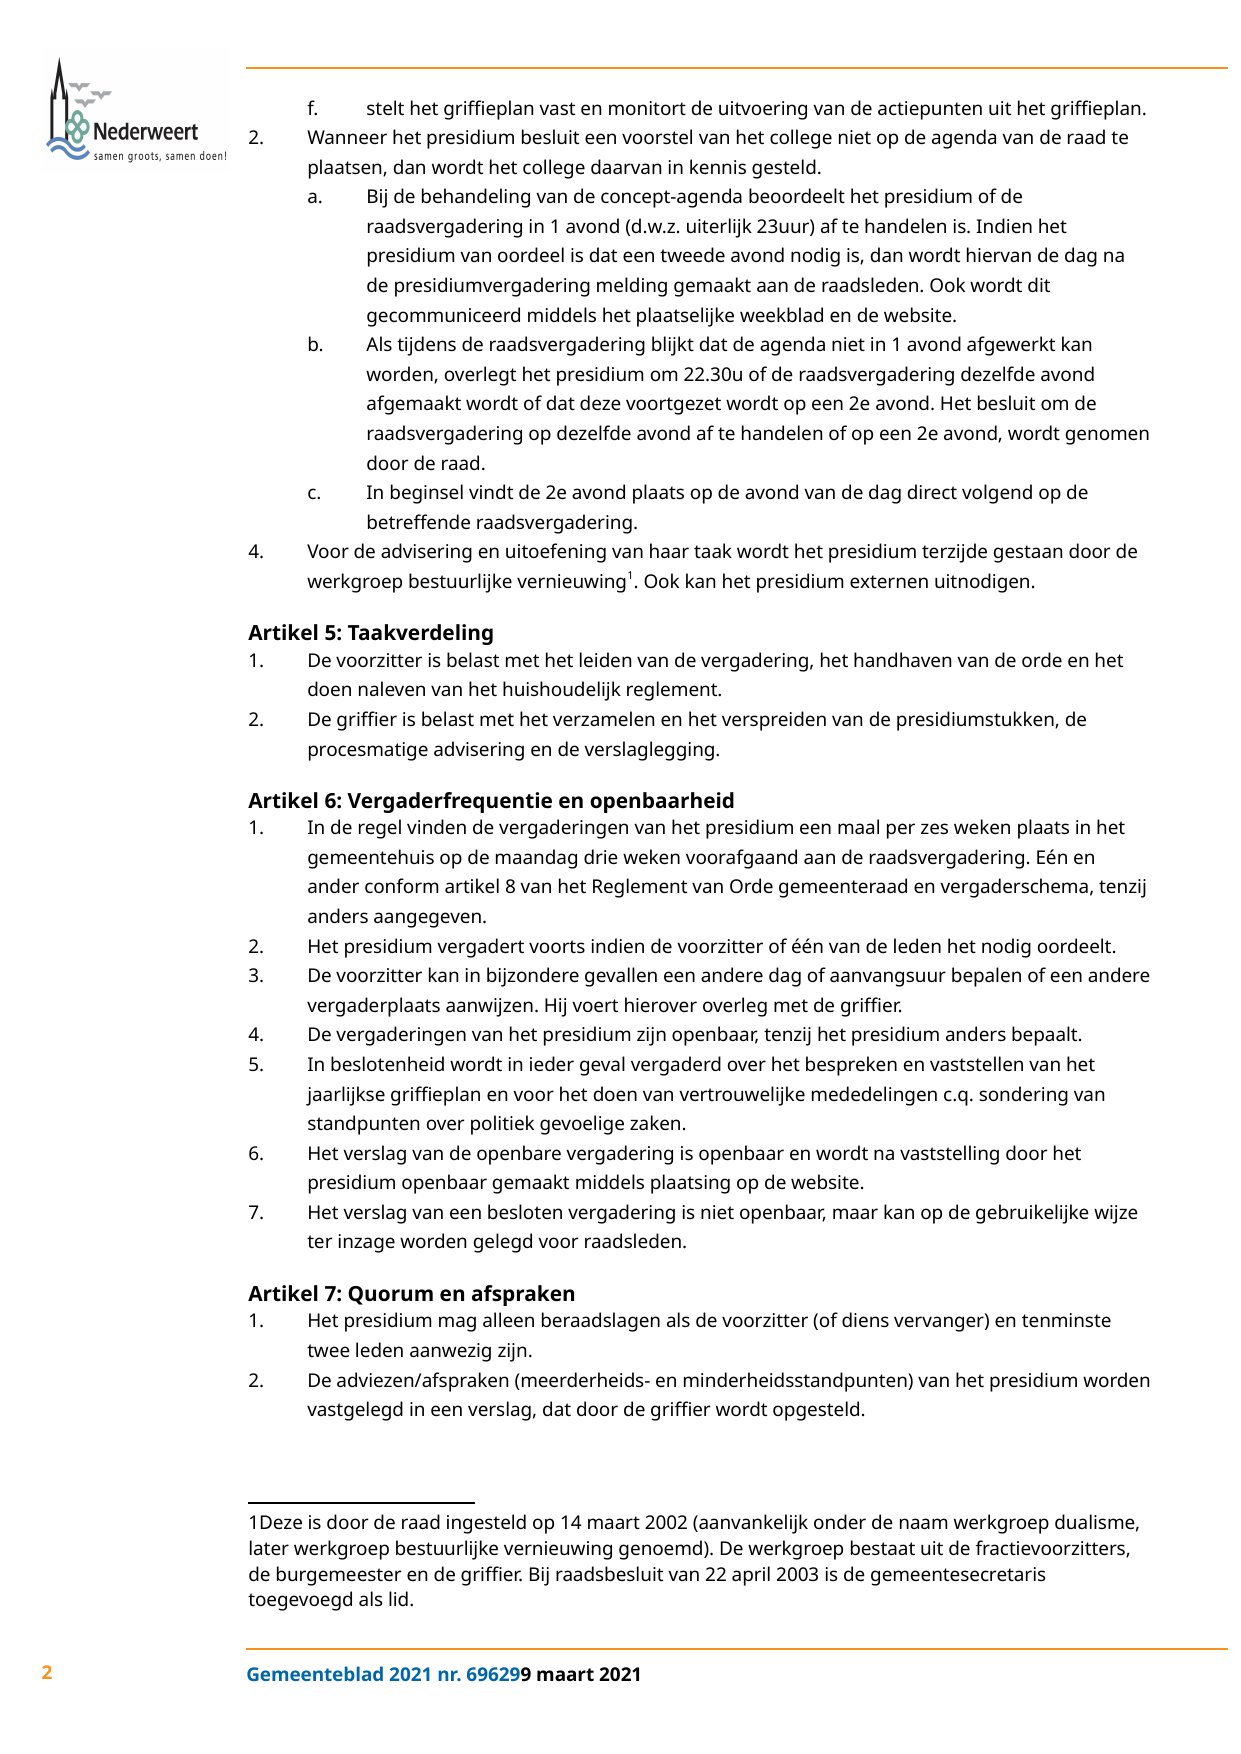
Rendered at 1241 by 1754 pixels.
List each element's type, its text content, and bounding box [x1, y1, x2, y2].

list Het presidium vergadert voorts indien de voorzitter of één van de leden het nodig oordeelt. [248, 933, 1152, 959]
list In de regel vinden de vergaderingen van het presidium een maal per zes weken plaats in het gemeentehuis op de maandag drie weken voorafgaand aan de raadsvergadering. Eén en ander conform artikel 8 van het Reglement van Orde gemeenteraad en vergaderschema, tenzij anders aangegeven. [248, 814, 1152, 929]
picture [41, 47, 231, 172]
list De griffier is belast met het verzamelen en het verspreiden van de presidiumstukken, de procesmatige advisering en de verslaglegging. [248, 706, 1152, 761]
list De vergaderingen van het presidium zijn openbaar, tenzij het presidium anders bepaalt. [248, 1022, 1152, 1047]
list Bij de behandeling van de concept-agenda beoordeelt het presidium of de raadsvergadering in 1 avond (d.w.z. uiterlijk 23uur) af te handelen is. Indien het presidium van oordeel is dat een tweede avond nodig is, dan wordt hiervan de dag na de presidiumvergadering melding gemaakt aan de raadsleden. Ook wordt dit gecommuniceerd middels het plaatselijke weekblad en de website. [307, 183, 1152, 328]
list Deze is door de raad ingesteld op 14 maart 2002 (aanvankelijk onder de naam werkgroep dualisme, later werkgroep bestuurlijke vernieuwing genoemd). De werkgroep bestaat uit de fractievoorzitters, de burgemeester en de griffier. Bij raadsbesluit van 22 april 2003 is de gemeentesecretaris toegevoegd als lid. [248, 1509, 1152, 1612]
list Het verslag van een besloten vergadering is niet openbaar, maar kan op de gebruikelijke wijze ter inzage worden gelegd voor raadsleden. [248, 1199, 1152, 1254]
text Artikel 7: Quorum en afspraken [248, 1279, 1152, 1308]
list De adviezen/afspraken (meerderheids- en minderheidsstandpunten) van het presidium worden vastgelegd in een verslag, dat door de griffier wordt opgesteld. [248, 1367, 1152, 1422]
list Voor de advisering en uitoefening van haar taak wordt het presidium terzijde gestaan door de werkgroep bestuurlijke vernieuwing. Ook kan het presidium externen uitnodigen. [248, 538, 1152, 594]
list Als tijdens de raadsvergadering blijkt dat de agenda niet in 1 avond afgewerkt kan worden, overlegt het presidium om 22.30u of de raadsvergadering dezelfde avond afgemaakt wordt of dat deze voortgezet wordt op een 2e avond. Het besluit om de raadsvergadering op dezelfde avond af te handelen of op een 2e avond, wordt genomen door de raad. [307, 331, 1152, 476]
text Artikel 5: Taakverdeling [248, 618, 1152, 647]
list Wanneer het presidium besluit een voorstel van het college niet op de agenda van de raad te plaatsen, dan wordt het college daarvan in kennis gesteld. [248, 124, 1152, 180]
list In beslotenheid wordt in ieder geval vergaderd over het bespreken en vaststellen van het jaarlijkse griffieplan en voor het doen van vertrouwelijke mededelingen c.q. sondering van standpunten over politiek gevoelige zaken. [248, 1051, 1152, 1136]
text Artikel 6: Vergaderfrequentie en openbaarheid [248, 786, 1152, 814]
list Het verslag van de openbare vergadering is openbaar en wordt na vaststelling door het presidium openbaar gemaakt middels plaatsing op de website. [248, 1140, 1152, 1195]
list In beginsel vindt de 2e avond plaats op de avond van de dag direct volgend op de betreffende raadsvergadering. [307, 479, 1152, 535]
list stelt het griffieplan vast en monitort de uitvoering van de actiepunten uit het griffieplan. [307, 95, 1152, 121]
list De voorzitter is belast met het leiden van de vergadering, het handhaven van de orde en het doen naleven van het huishoudelijk reglement. [248, 647, 1152, 702]
list Het presidium mag alleen beraadslagen als de voorzitter (of diens vervanger) en tenminste twee leden aanwezig zijn. [248, 1308, 1152, 1363]
list De voorzitter kan in bijzondere gevallen een andere dag of aanvangsuur bepalen of een andere vergaderplaats aanwijzen. Hij voert hierover overleg met de griffier. [248, 962, 1152, 1018]
